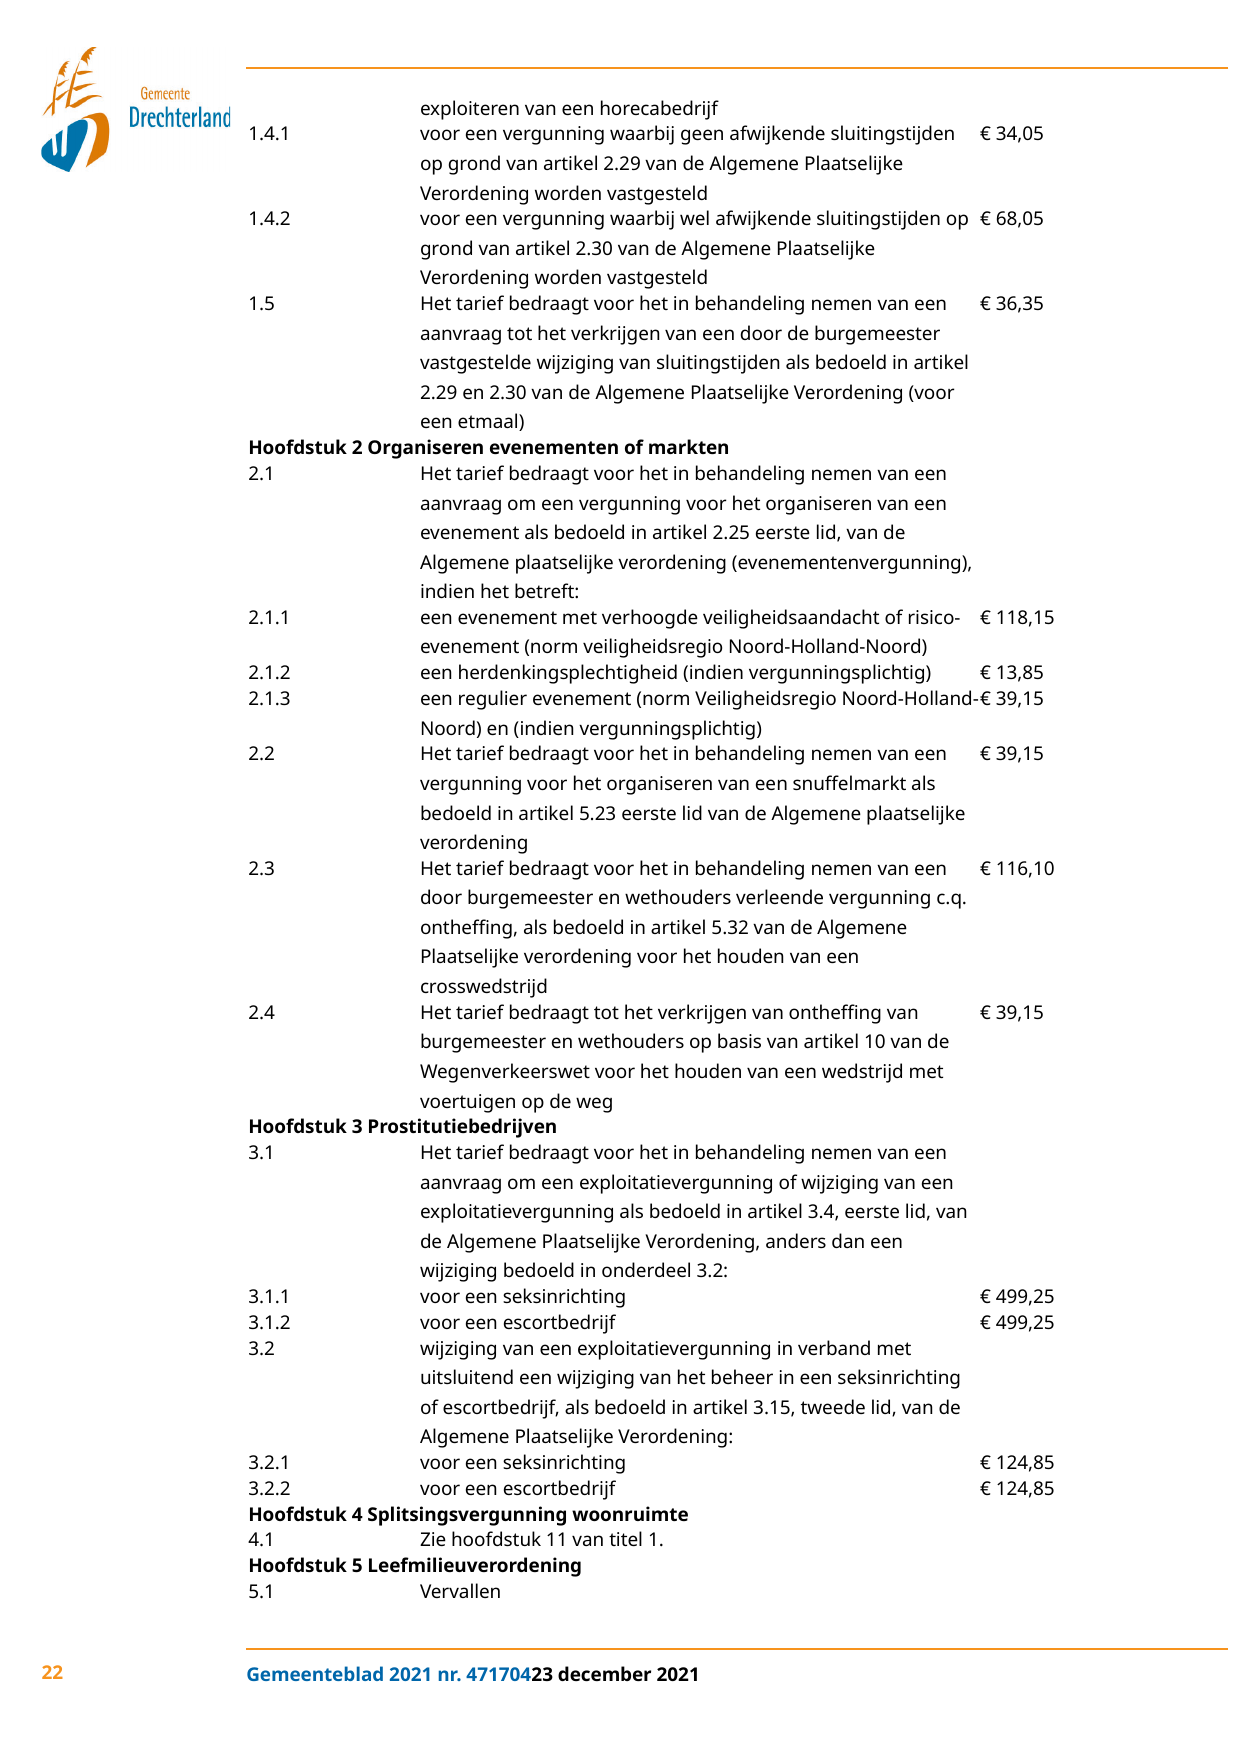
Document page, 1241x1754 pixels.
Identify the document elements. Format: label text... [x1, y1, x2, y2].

table_cell 3.1 [248, 1139, 420, 1283]
table_cell € 39,15 [980, 999, 1152, 1113]
table_cell wijziging van een exploitatievergunning in verband met uitsluitend een wijziging van het beheer in een seksinrichting of escortbedrijf, als bedoeld in artikel 3.15, tweede lid, van de Algemene Plaatselijke Verordening: [420, 1335, 980, 1449]
table_cell Het tarief bedraagt voor het in behandeling nemen van een aanvraag om een exploitatievergunning of wijziging van een exploitatievergunning als bedoeld in artikel 3.4, eerste lid, van de Algemene Plaatselijke Verordening, anders dan een wijziging bedoeld in onderdeel 3.2: [420, 1139, 980, 1283]
table_cell Het tarief bedraagt voor het in behandeling nemen van een aanvraag tot het verkrijgen van een door de burgemeester vastgestelde wijziging van sluitingstijden als bedoeld in artikel 2.29 en 2.30 van de Algemene Plaatselijke Verordening (voor een etmaal) [420, 290, 980, 434]
table_cell € 499,25 [980, 1309, 1152, 1335]
table_cell 2.3 [248, 855, 420, 999]
table_cell € 116,10 [980, 855, 1152, 999]
picture [226, 115, 231, 124]
table_cell voor een seksinrichting [420, 1283, 980, 1309]
table_cell 2.4 [248, 999, 420, 1113]
table_cell [980, 1526, 1152, 1552]
table_cell Het tarief bedraagt voor het in behandeling nemen van een door burgemeester en wethouders verleende vergunning c.q. ontheffing, als bedoeld in artikel 5.32 van de Algemene Plaatselijke verordening voor het houden van een crosswedstrijd [420, 855, 980, 999]
table_cell Hoofdstuk 4 Splitsingsvergunning woonruimte [248, 1501, 1152, 1526]
table_cell een evenement met verhoogde veiligheidsaandacht of risico-evenement (norm veiligheidsregio Noord-Holland-Noord) [420, 604, 980, 659]
table_cell 2.1.3 [248, 685, 420, 741]
table_cell € 34,05 [980, 121, 1152, 205]
table_cell [980, 95, 1152, 121]
table_cell 2.1 [248, 460, 420, 604]
table_cell 3.1.1 [248, 1283, 420, 1309]
table_cell 3.1.2 [248, 1309, 420, 1335]
table_cell Hoofdstuk 3 Prostitutiebedrijven [248, 1114, 1152, 1139]
table_cell Het tarief bedraagt voor het in behandeling nemen van een aanvraag om een vergunning voor het organiseren van een evenement als bedoeld in artikel 2.25 eerste lid, van de Algemene plaatselijke verordening (evenementenvergunning), indien het betreft: [420, 460, 980, 604]
table_cell € 68,05 [980, 205, 1152, 290]
table_cell 3.2.2 [248, 1475, 420, 1501]
table_cell 4.1 [248, 1526, 420, 1552]
table_cell € 124,85 [980, 1475, 1152, 1501]
table_cell 2.1.1 [248, 604, 420, 659]
picture [41, 47, 231, 172]
table_cell € 124,85 [980, 1449, 1152, 1475]
table_cell 1.4.2 [248, 205, 420, 290]
table_cell 2.2 [248, 741, 420, 855]
table_cell Het tarief bedraagt voor het in behandeling nemen van een vergunning voor het organiseren van een snuffelmarkt als bedoeld in artikel 5.23 eerste lid van de Algemene plaatselijke verordening [420, 741, 980, 855]
table_cell Zie hoofdstuk 11 van titel 1. [420, 1526, 980, 1552]
table_cell voor een seksinrichting [420, 1449, 980, 1475]
table_cell € 118,15 [980, 604, 1152, 659]
table_cell € 36,35 [980, 290, 1152, 434]
table_cell [980, 1578, 1152, 1604]
table_cell voor een vergunning waarbij wel afwijkende sluitingstijden op grond van artikel 2.30 van de Algemene Plaatselijke Verordening worden vastgesteld [420, 205, 980, 290]
table_cell [980, 1139, 1152, 1283]
table_cell € 39,15 [980, 741, 1152, 855]
table_cell € 39,15 [980, 685, 1152, 741]
table_cell Het tarief bedraagt tot het verkrijgen van ontheffing van burgemeester en wethouders op basis van artikel 10 van de Wegenverkeerswet voor het houden van een wedstrijd met voertuigen op de weg [420, 999, 980, 1113]
table_cell [248, 95, 420, 121]
table_cell € 13,85 [980, 660, 1152, 685]
table_cell een herdenkingsplechtigheid (indien vergunningsplichtig) [420, 660, 980, 685]
table_cell 1.4.1 [248, 121, 420, 205]
table_cell 1.5 [248, 290, 420, 434]
table_cell Hoofdstuk 5 Leefmilieuverordening [248, 1552, 1152, 1578]
table_cell 3.2 [248, 1335, 420, 1449]
picture [41, 158, 64, 172]
table_cell Vervallen [420, 1578, 980, 1604]
table_cell [980, 1335, 1152, 1449]
table_cell [980, 460, 1152, 604]
table_cell 2.1.2 [248, 660, 420, 685]
table_cell Hoofdstuk 2 Organiseren evenementen of markten [248, 434, 1152, 460]
table_cell exploiteren van een horecabedrijf [420, 95, 980, 121]
table_cell voor een escortbedrijf [420, 1309, 980, 1335]
table_cell een regulier evenement (norm Veiligheidsregio Noord-Holland-Noord) en (indien vergunningsplichtig) [420, 685, 980, 741]
table_cell 3.2.1 [248, 1449, 420, 1475]
table_cell 5.1 [248, 1578, 420, 1604]
table_cell voor een escortbedrijf [420, 1475, 980, 1501]
table_cell € 499,25 [980, 1283, 1152, 1309]
table_cell voor een vergunning waarbij geen afwijkende sluitingstijden op grond van artikel 2.29 van de Algemene Plaatselijke Verordening worden vastgesteld [420, 121, 980, 205]
